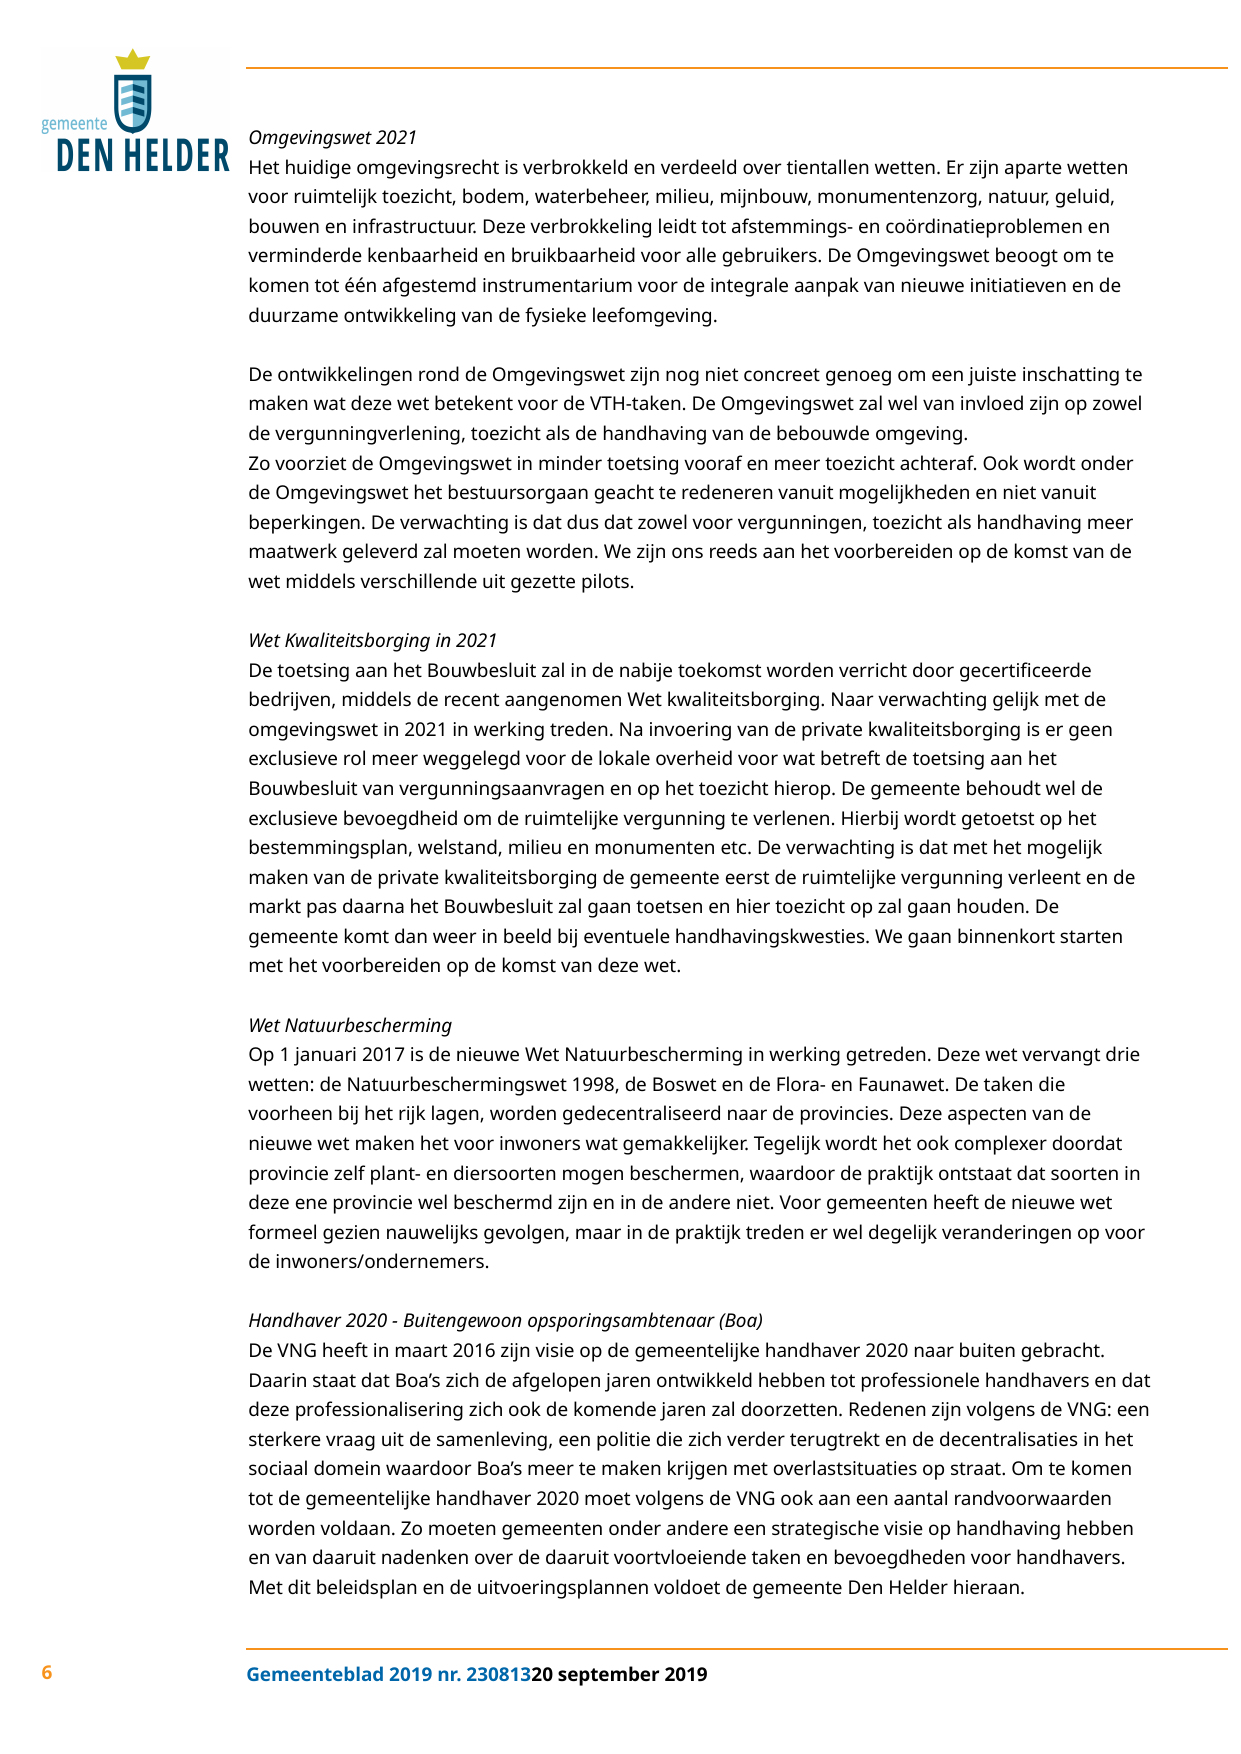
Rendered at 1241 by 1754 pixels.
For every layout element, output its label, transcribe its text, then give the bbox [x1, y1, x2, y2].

text Handhaver 2020 - Buitengewoon opsporingsambtenaar (Boa) [248, 1308, 1152, 1333]
picture [63, 144, 68, 165]
text Wet Natuurbescherming [248, 1012, 1152, 1038]
text De VNG heeft in maart 2016 zijn visie op de gemeentelijke handhaver 2020 naar buiten gebracht. Daarin staat dat Boa’s zich de afgelopen jaren ontwikkeld hebben tot professionele handhavers en dat deze professionalisering zich ook de komende jaren zal doorzetten. Redenen zijn volgens de VNG: een sterkere vraag uit de samenleving, een politie die zich verder terugtrekt en de decentralisaties in het sociaal domein waardoor Boa’s meer te maken krijgen met overlastsituaties op straat. Om te komen tot de gemeentelijke handhaver 2020 moet volgens de VNG ook aan een aantal randvoorwaarden worden voldaan. Zo moeten gemeenten onder andere een strategische visie op handhaving hebben en van daaruit nadenken over de daaruit voortvloeiende taken en bevoegdheden voor handhavers. Met dit beleidsplan en de uitvoeringsplannen voldoet de gemeente Den Helder hieraan. [248, 1337, 1152, 1600]
text De ontwikkelingen rond de Omgevingswet zijn nog niet concreet genoeg om een juiste inschatting te maken wat deze wet betekent voor de VTH-taken. De Omgevingswet zal wel van invloed zijn op zowel de vergunningverlening, toezicht als de handhaving van de bebouwde omgeving. [248, 361, 1152, 446]
text Omgevingswet 2021 [248, 124, 1152, 150]
text Zo voorziet de Omgevingswet in minder toetsing vooraf en meer toezicht achteraf. Ook wordt onder de Omgevingswet het bestuursorgaan geacht te redeneren vanuit mogelijkheden en niet vanuit beperkingen. De verwachting is dat dus dat zowel voor vergunningen, toezicht als handhaving meer maatwerk geleverd zal moeten worden. We zijn ons reeds aan het voorbereiden op de komst van de wet middels verschillende uit gezette pilots. [248, 450, 1152, 594]
text Het huidige omgevingsrecht is verbrokkeld en verdeeld over tientallen wetten. Er zijn aparte wetten voor ruimtelijk toezicht, bodem, waterbeheer, milieu, mijnbouw, monumentenzorg, natuur, geluid, bouwen en infrastructuur. Deze verbrokkeling leidt tot afstemmings- en coördinatieproblemen en verminderde kenbaarheid en bruikbaarheid voor alle gebruikers. De Omgevingswet beoogt om te komen tot één afgestemd instrumentarium voor de integrale aanpak van nieuwe initiatieven en de duurzame ontwikkeling van de fysieke leefomgeving. [248, 154, 1152, 328]
picture [182, 144, 187, 165]
picture [130, 157, 135, 172]
picture [41, 47, 231, 172]
text Op 1 januari 2017 is de nieuwe Wet Natuurbescherming in werking getreden. Deze wet vervangt drie wetten: de Natuurbeschermingswet 1998, de Boswet en de Flora- en Faunawet. De taken die voorheen bij het rijk lagen, worden gedecentraliseerd naar de provincies. Deze aspecten van de nieuwe wet maken het voor inwoners wat gemakkelijker. Tegelijk wordt het ook complexer doordat provincie zelf plant- en diersoorten mogen beschermen, waardoor de praktijk ontstaat dat soorten in deze ene provincie wel beschermd zijn en in de andere niet. Voor gemeenten heeft de nieuwe wet formeel gezien nauwelijks gevolgen, maar in de praktijk treden er wel degelijk veranderingen op voor de inwoners/ondernemers. [248, 1041, 1152, 1274]
text Wet Kwaliteitsborging in 2021 [248, 627, 1152, 653]
text De toetsing aan het Bouwbesluit zal in de nabije toekomst worden verricht door gecertificeerde bedrijven, middels de recent aangenomen Wet kwaliteitsborging. Naar verwachting gelijk met de omgevingswet in 2021 in werking treden. Na invoering van de private kwaliteitsborging is er geen exclusieve rol meer weggelegd voor de lokale overheid voor wat betreft de toetsing aan het Bouwbesluit van vergunningsaanvragen en op het toezicht hierop. De gemeente behoudt wel de exclusieve bevoegdheid om de ruimtelijke vergunning te verlenen. Hierbij wordt getoetst op het bestemmingsplan, welstand, milieu en monumenten etc. De verwachting is dat met het mogelijk maken van de private kwaliteitsborging de gemeente eerst de ruimtelijke vergunning verleent en de markt pas daarna het Bouwbesluit zal gaan toetsen en hier toezicht op zal gaan houden. De gemeente komt dan weer in beeld bij eventuele handhavingskwesties. We gaan binnenkort starten met het voorbereiden op de komst van deze wet. [248, 657, 1152, 978]
picture [220, 160, 224, 172]
picture [100, 154, 106, 172]
